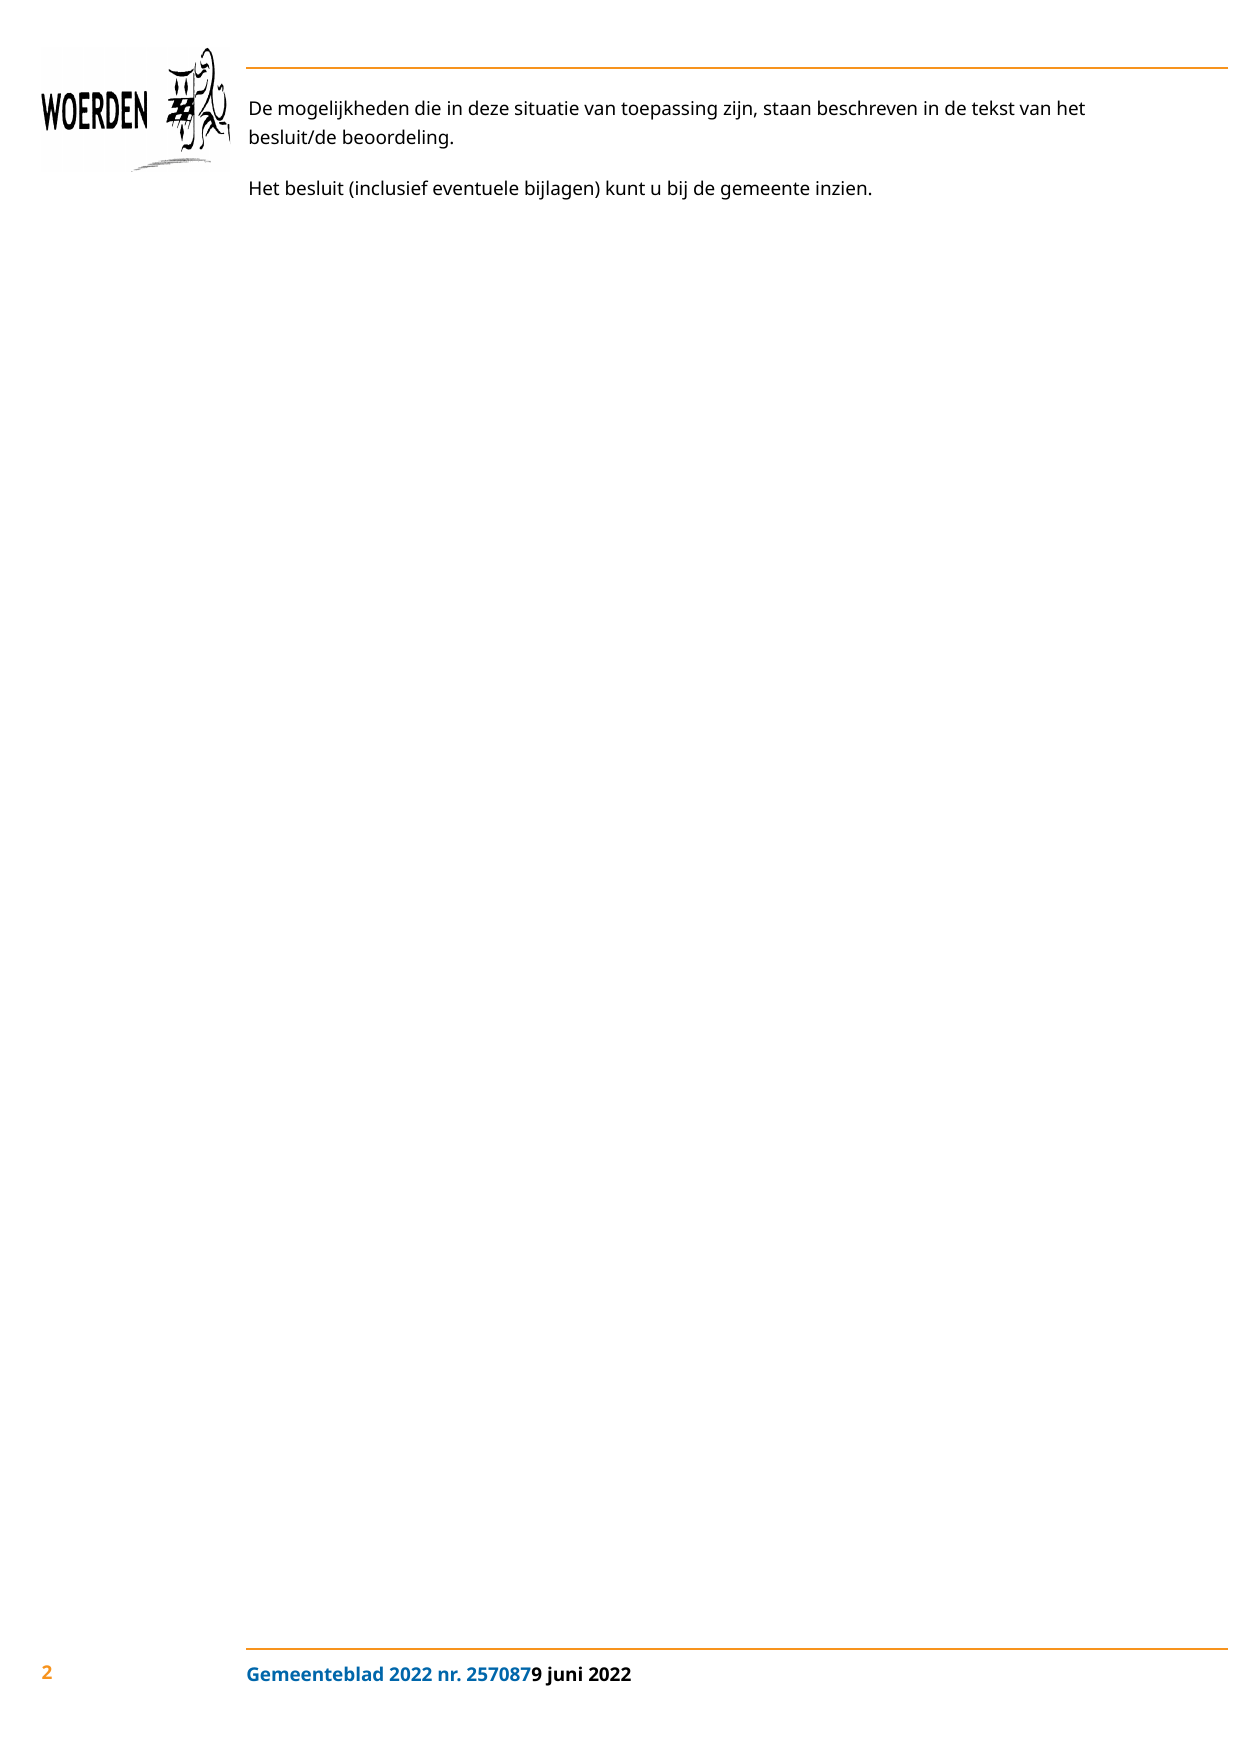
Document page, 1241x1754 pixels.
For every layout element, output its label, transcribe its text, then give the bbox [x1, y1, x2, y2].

text Het besluit (inclusief eventuele bijlagen) kunt u bij de gemeente inzien. [248, 175, 1152, 201]
text De mogelijkheden die in deze situatie van toepassing zijn, staan beschreven in de tekst van het besluit/de beoordeling. [248, 95, 1152, 150]
picture [41, 47, 231, 172]
